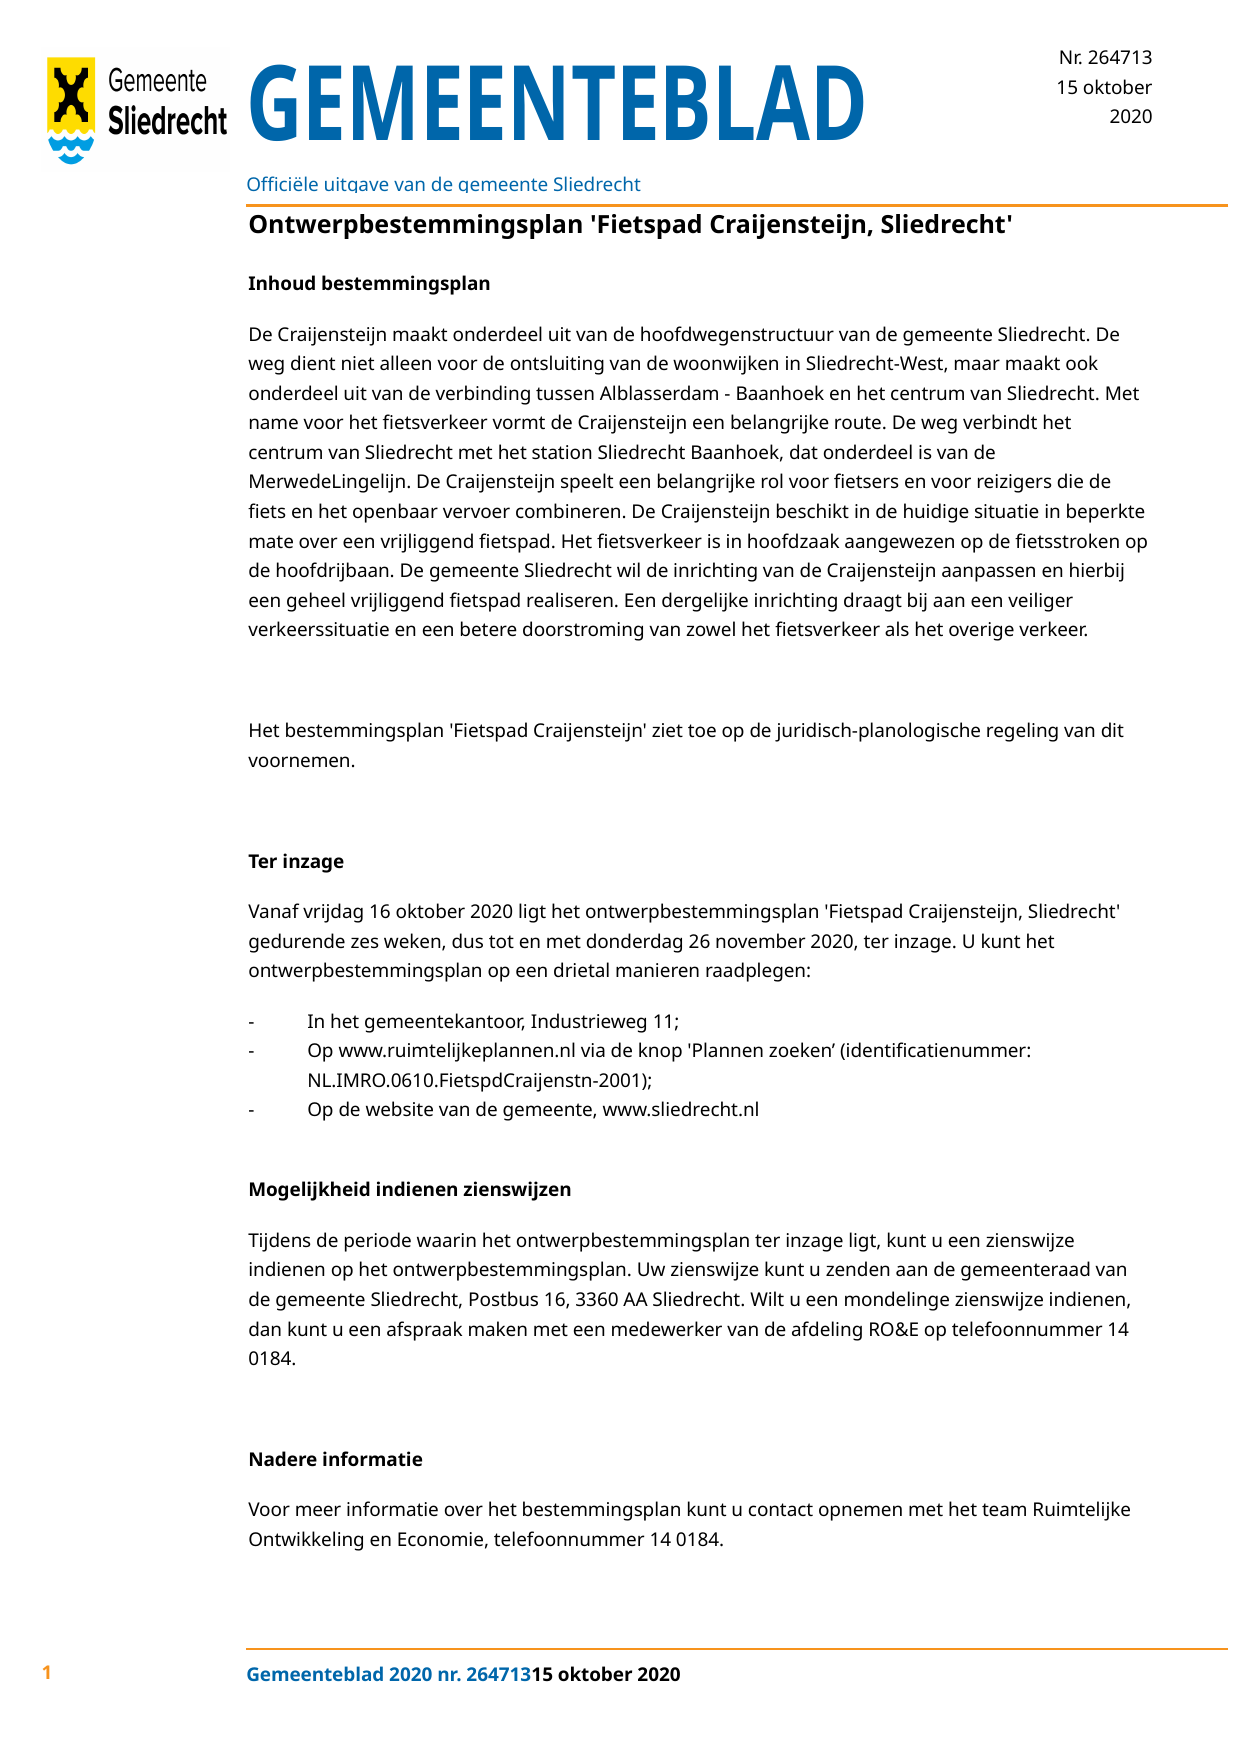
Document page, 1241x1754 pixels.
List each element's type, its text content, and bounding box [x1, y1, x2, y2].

list Op de website van de gemeente, www.sliedrecht.nl [248, 1097, 1152, 1122]
text Nadere informatie [248, 1446, 1152, 1472]
list Op www.ruimtelijkeplannen.nl via de knop 'Plannen zoeken’ (identificatienummer: NL.IMRO.0610.FietspdCraijenstn-2001); [248, 1037, 1152, 1093]
text Tijdens de periode waarin het ontwerpbestemmingsplan ter inzage ligt, kunt u een zienswijze indienen op het ontwerpbestemmingsplan. Uw zienswijze kunt u zenden aan de gemeenteraad van de gemeente Sliedrecht, Postbus 16, 3360 AA Sliedrecht. Wilt u een mondelinge zienswijze indienen, dan kunt u een afspraak maken met een medewerker van de afdeling RO&E op telefoonnummer 14 0184. [248, 1227, 1152, 1371]
text Mogelijkheid indienen zienswijzen [248, 1177, 1152, 1202]
text Ter inzage [248, 848, 1152, 873]
list In het gemeentekantoor, Industrieweg 11; [248, 1008, 1152, 1033]
text Inhoud bestemmingsplan [248, 270, 1152, 296]
text Voor meer informatie over het bestemmingsplan kunt u contact opnemen met het team Ruimtelijke Ontwikkeling en Economie, telefoonnummer 14 0184. [248, 1497, 1152, 1552]
text De Craijensteijn maakt onderdeel uit van de hoofdwegenstructuur van de gemeente Sliedrecht. De weg dient niet alleen voor de ontsluiting van de woonwijken in Sliedrecht-West, maar maakt ook onderdeel uit van de verbinding tussen Alblasserdam - Baanhoek en het centrum van Sliedrecht. Met name voor het fietsverkeer vormt de Craijensteijn een belangrijke route. De weg verbindt het centrum van Sliedrecht met het station Sliedrecht Baanhoek, dat onderdeel is van de MerwedeLingelijn. De Craijensteijn speelt een belangrijke rol voor fietsers en voor reizigers die de fiets en het openbaar vervoer combineren. De Craijensteijn beschikt in de huidige situatie in beperkte mate over een vrijliggend fietspad. Het fietsverkeer is in hoofdzaak aangewezen op de fietsstroken op de hoofdrijbaan. De gemeente Sliedrecht wil de inrichting van de Craijensteijn aanpassen en hierbij een geheel vrijliggend fietspad realiseren. Een dergelijke inrichting draagt bij aan een veiliger verkeerssituatie en een betere doorstroming van zowel het fietsverkeer als het overige verkeer. [248, 321, 1152, 642]
text Vanaf vrijdag 16 oktober 2020 ligt het ontwerpbestemmingsplan 'Fietspad Craijensteijn, Sliedrecht' gedurende zes weken, dus tot en met donderdag 26 november 2020, ter inzage. U kunt het ontwerpbestemmingsplan op een drietal manieren raadplegen: [248, 898, 1152, 983]
picture [41, 47, 231, 172]
text Het bestemmingsplan 'Fietspad Craijensteijn' ziet toe op de juridisch-planologische regeling van dit voornemen. [248, 717, 1152, 773]
text Ontwerpbestemmingsplan 'Fietspad Craijensteijn, Sliedrecht' [248, 207, 1152, 241]
